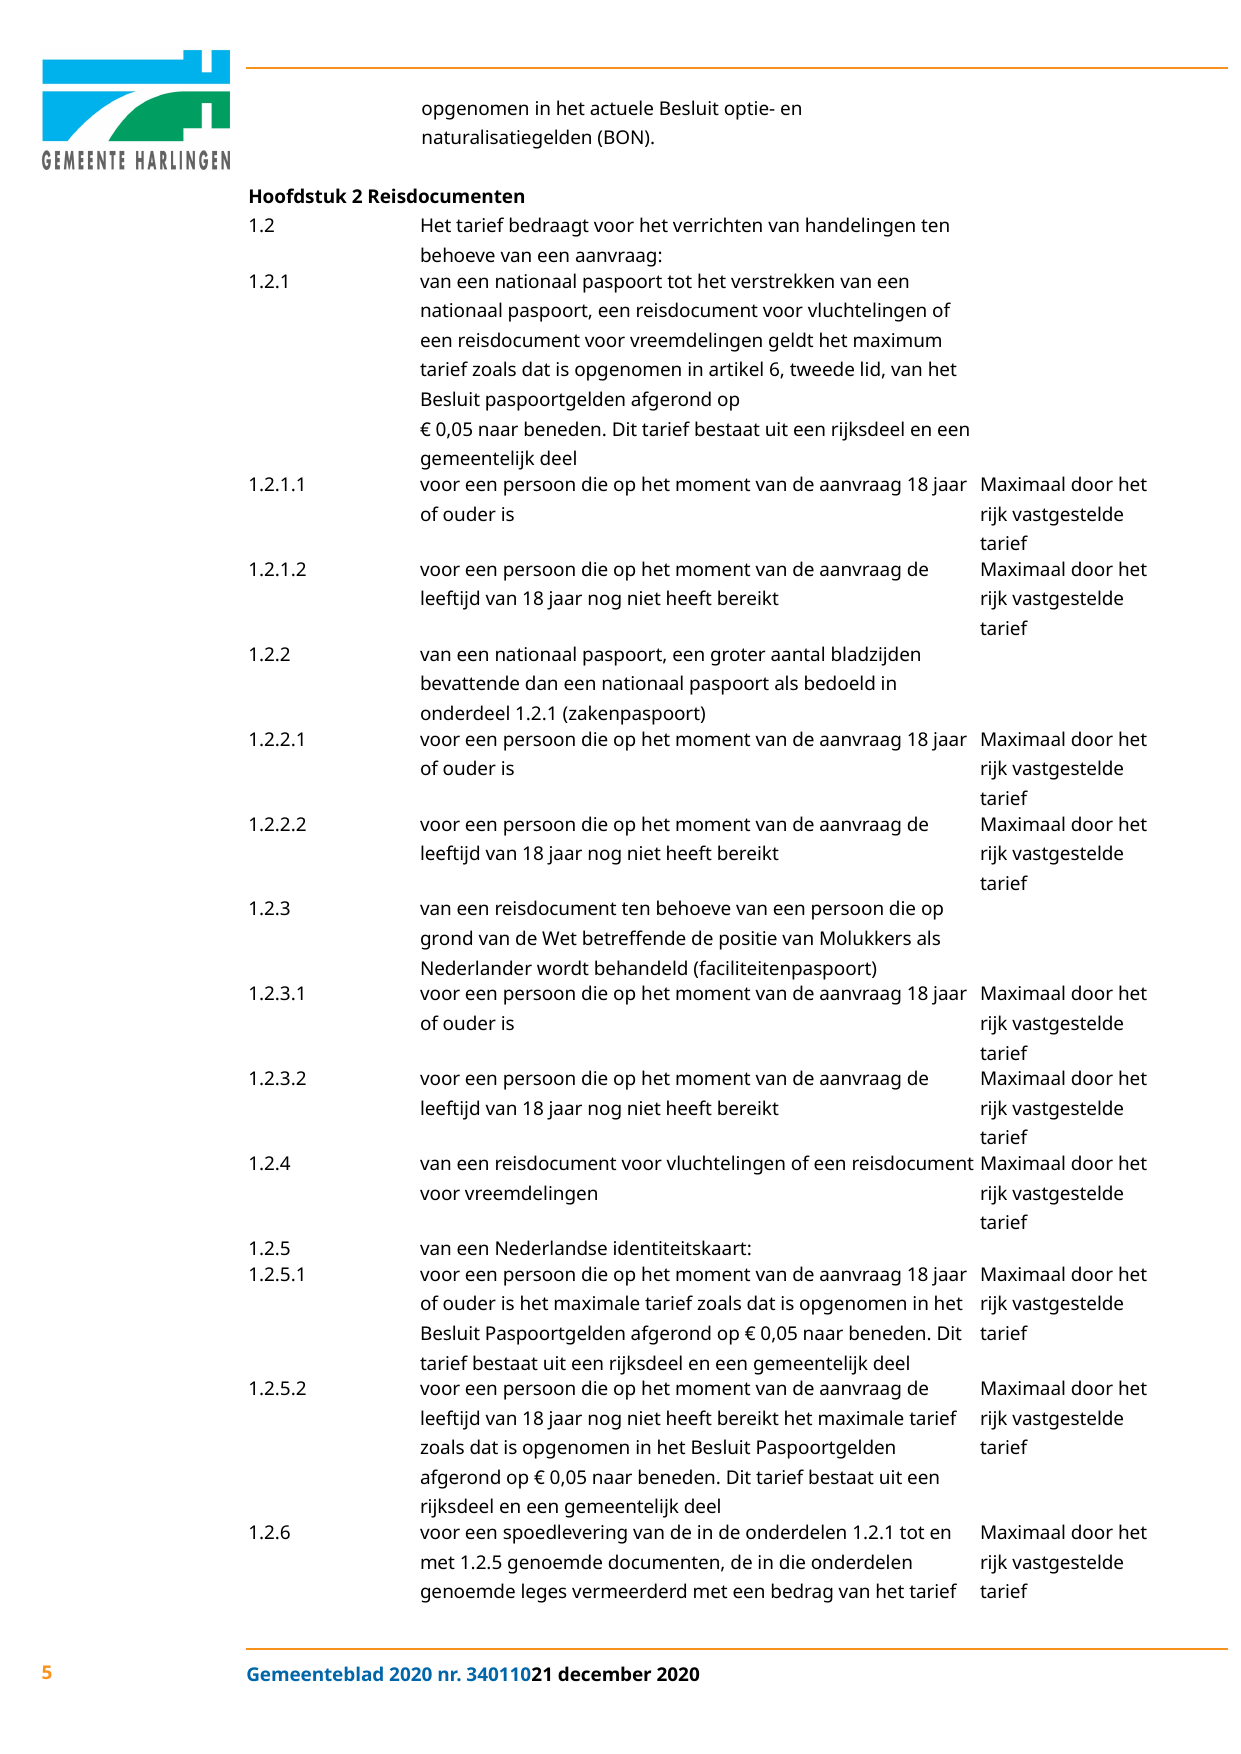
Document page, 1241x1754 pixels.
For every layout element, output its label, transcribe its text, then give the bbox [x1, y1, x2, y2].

table_cell voor een persoon die op het moment van de aanvraag 18 jaar of ouder is het maximale tarief zoals dat is opgenomen in het Besluit Paspoortgelden afgerond op € 0,05 naar beneden. Dit tarief bestaat uit een rijksdeel en een gemeentelijk deel [420, 1261, 980, 1375]
table_header 1.2 [248, 213, 420, 268]
text Hoofdstuk 2 Reisdocumenten [248, 183, 1152, 209]
table_header Het tarief bedraagt voor het verrichten van handelingen ten behoeve van een aanvraag: [420, 213, 980, 268]
table_cell 1.2.1 [248, 268, 420, 471]
table_cell voor een persoon die op het moment van de aanvraag 18 jaar of ouder is [420, 471, 980, 556]
table_cell 1.2.5.1 [248, 1261, 420, 1375]
table_cell voor een persoon die op het moment van de aanvraag 18 jaar of ouder is [420, 981, 980, 1065]
table_cell 1.2.2.2 [248, 811, 420, 896]
table_cell 1.2.6 [248, 1520, 420, 1604]
table_cell Maximaal door het rijk vastgestelde tarief [980, 1375, 1152, 1519]
table_cell 1.2.1.1 [248, 471, 420, 556]
table_cell 1.2.3 [248, 896, 420, 981]
table_cell van een nationaal paspoort tot het verstrekken van een nationaal paspoort, een reisdocument voor vluchtelingen of een reisdocument voor vreemdelingen geldt het maximum tarief zoals dat is opgenomen in artikel 6, tweede lid, van het Besluit paspoortgelden afgerond op € 0,05 naar beneden. Dit tarief bestaat uit een rijksdeel en een gemeentelijk deel [420, 268, 980, 471]
table_cell [980, 896, 1152, 981]
table_cell voor een persoon die op het moment van de aanvraag 18 jaar of ouder is [420, 726, 980, 811]
table_cell [980, 268, 1152, 471]
table_cell van een reisdocument voor vluchtelingen of een reisdocument voor vreemdelingen [420, 1150, 980, 1235]
table_cell Maximaal door het rijk vastgestelde tarief [980, 1261, 1152, 1375]
table_cell [248, 95, 421, 150]
table_cell Maximaal door het rijk vastgestelde tarief [980, 1150, 1152, 1235]
table_cell Maximaal door het rijk vastgestelde tarief [980, 556, 1152, 641]
table_cell 1.2.3.2 [248, 1065, 420, 1150]
table_cell 1.2.5 [248, 1235, 420, 1261]
table_cell Maximaal door het rijk vastgestelde tarief [980, 981, 1152, 1065]
table_cell van een nationaal paspoort, een groter aantal bladzijden bevattende dan een nationaal paspoort als bedoeld in onderdeel 1.2.1 (zakenpaspoort) [420, 641, 980, 726]
table_cell 1.2.5.2 [248, 1375, 420, 1519]
table_cell Maximaal door het rijk vastgestelde tarief [980, 471, 1152, 556]
table_cell 1.2.3.1 [248, 981, 420, 1065]
table_cell [980, 1235, 1152, 1261]
table_cell van een Nederlandse identiteitskaart: [420, 1235, 980, 1261]
table_cell [980, 641, 1152, 726]
table_cell Maximaal door het rijk vastgestelde tarief [980, 1065, 1152, 1150]
table_cell voor een persoon die op het moment van de aanvraag de leeftijd van 18 jaar nog niet heeft bereikt het maximale tarief zoals dat is opgenomen in het Besluit Paspoortgelden afgerond op € 0,05 naar beneden. Dit tarief bestaat uit een rijksdeel en een gemeentelijk deel [420, 1375, 980, 1519]
table_cell 1.2.2 [248, 641, 420, 726]
table_cell Maximaal door het rijk vastgestelde tarief [980, 811, 1152, 896]
table_cell van een reisdocument ten behoeve van een persoon die op grond van de Wet betreffende de positie van Molukkers als Nederlander wordt behandeld (faciliteitenpaspoort) [420, 896, 980, 981]
table_cell Maximaal door het rijk vastgestelde tarief [980, 726, 1152, 811]
table_cell voor een persoon die op het moment van de aanvraag de leeftijd van 18 jaar nog niet heeft bereikt [420, 556, 980, 641]
table_cell Maximaal door het rijk vastgestelde tarief [980, 1520, 1152, 1604]
table_header [980, 213, 1152, 268]
table_cell [979, 95, 1152, 150]
table_cell voor een persoon die op het moment van de aanvraag de leeftijd van 18 jaar nog niet heeft bereikt [420, 811, 980, 896]
table_cell 1.2.1.2 [248, 556, 420, 641]
table_cell 1.2.4 [248, 1150, 420, 1235]
table_cell voor een persoon die op het moment van de aanvraag de leeftijd van 18 jaar nog niet heeft bereikt [420, 1065, 980, 1150]
table_cell opgenomen in het actuele Besluit optie- en naturalisatiegelden (BON). [421, 95, 978, 150]
picture [41, 47, 231, 172]
table_cell voor een spoedlevering van de in de onderdelen 1.2.1 tot en met 1.2.5 genoemde documenten, de in die onderdelen genoemde leges vermeerderd met een bedrag van het tarief [420, 1520, 980, 1604]
table_cell 1.2.2.1 [248, 726, 420, 811]
